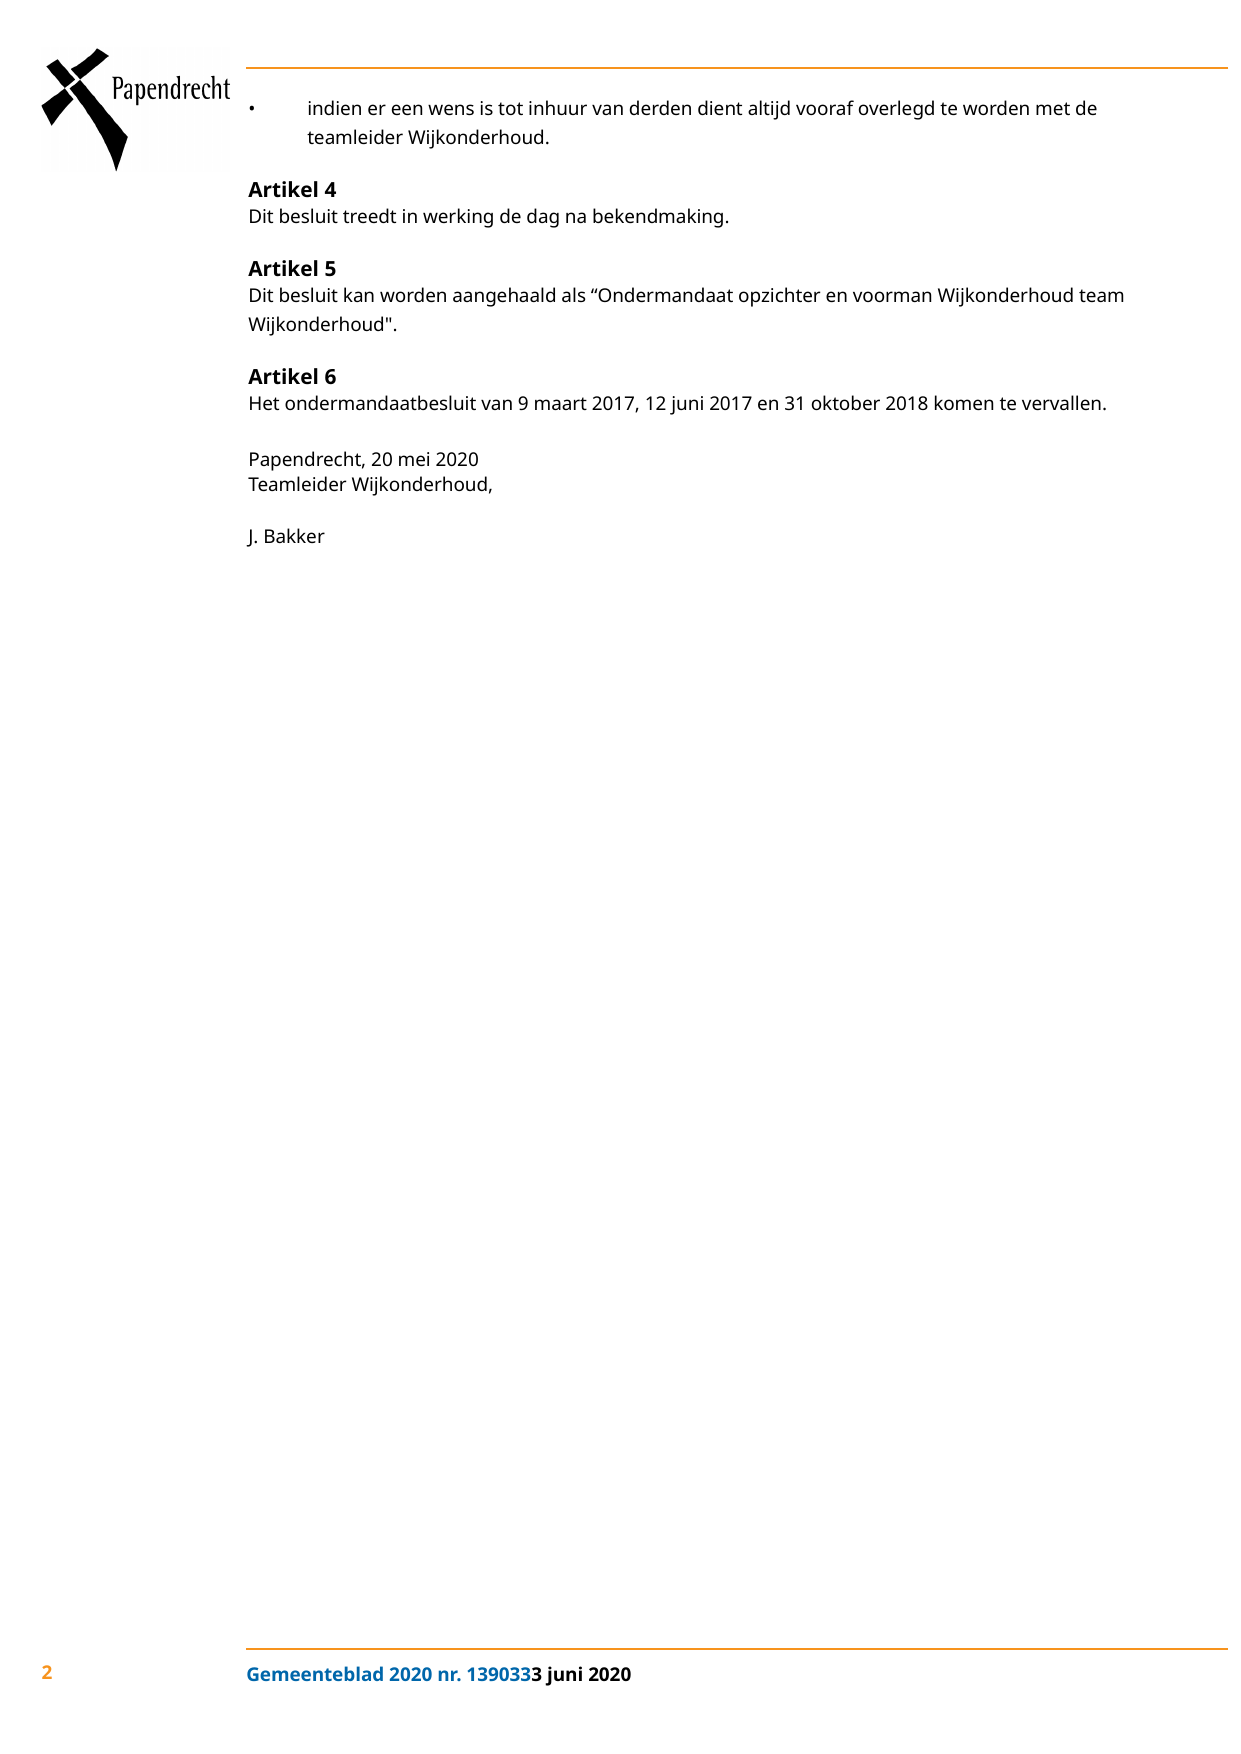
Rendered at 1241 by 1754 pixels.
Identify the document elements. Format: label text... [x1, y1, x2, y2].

picture [41, 47, 231, 172]
list indien er een wens is tot inhuur van derden dient altijd vooraf overlegd te worden met de teamleider Wijkonderhoud. [248, 95, 1152, 150]
text Artikel 5 [248, 254, 1152, 282]
text Artikel 4 [248, 175, 1152, 203]
text Artikel 6 [248, 362, 1152, 391]
text Het ondermandaatbesluit van 9 maart 2017, 12 juni 2017 en 31 oktober 2018 komen te vervallen. [248, 391, 1152, 416]
text J. Bakker [248, 523, 1152, 549]
text Dit besluit kan worden aangehaald als “Ondermandaat opzichter en voorman Wijkonderhoud team Wijkonderhoud". [248, 282, 1152, 337]
text Dit besluit treedt in werking de dag na bekendmaking. [248, 203, 1152, 229]
text Papendrecht, 20 mei 2020 [248, 446, 1152, 472]
text Teamleider Wijkonderhoud, [248, 472, 1152, 497]
